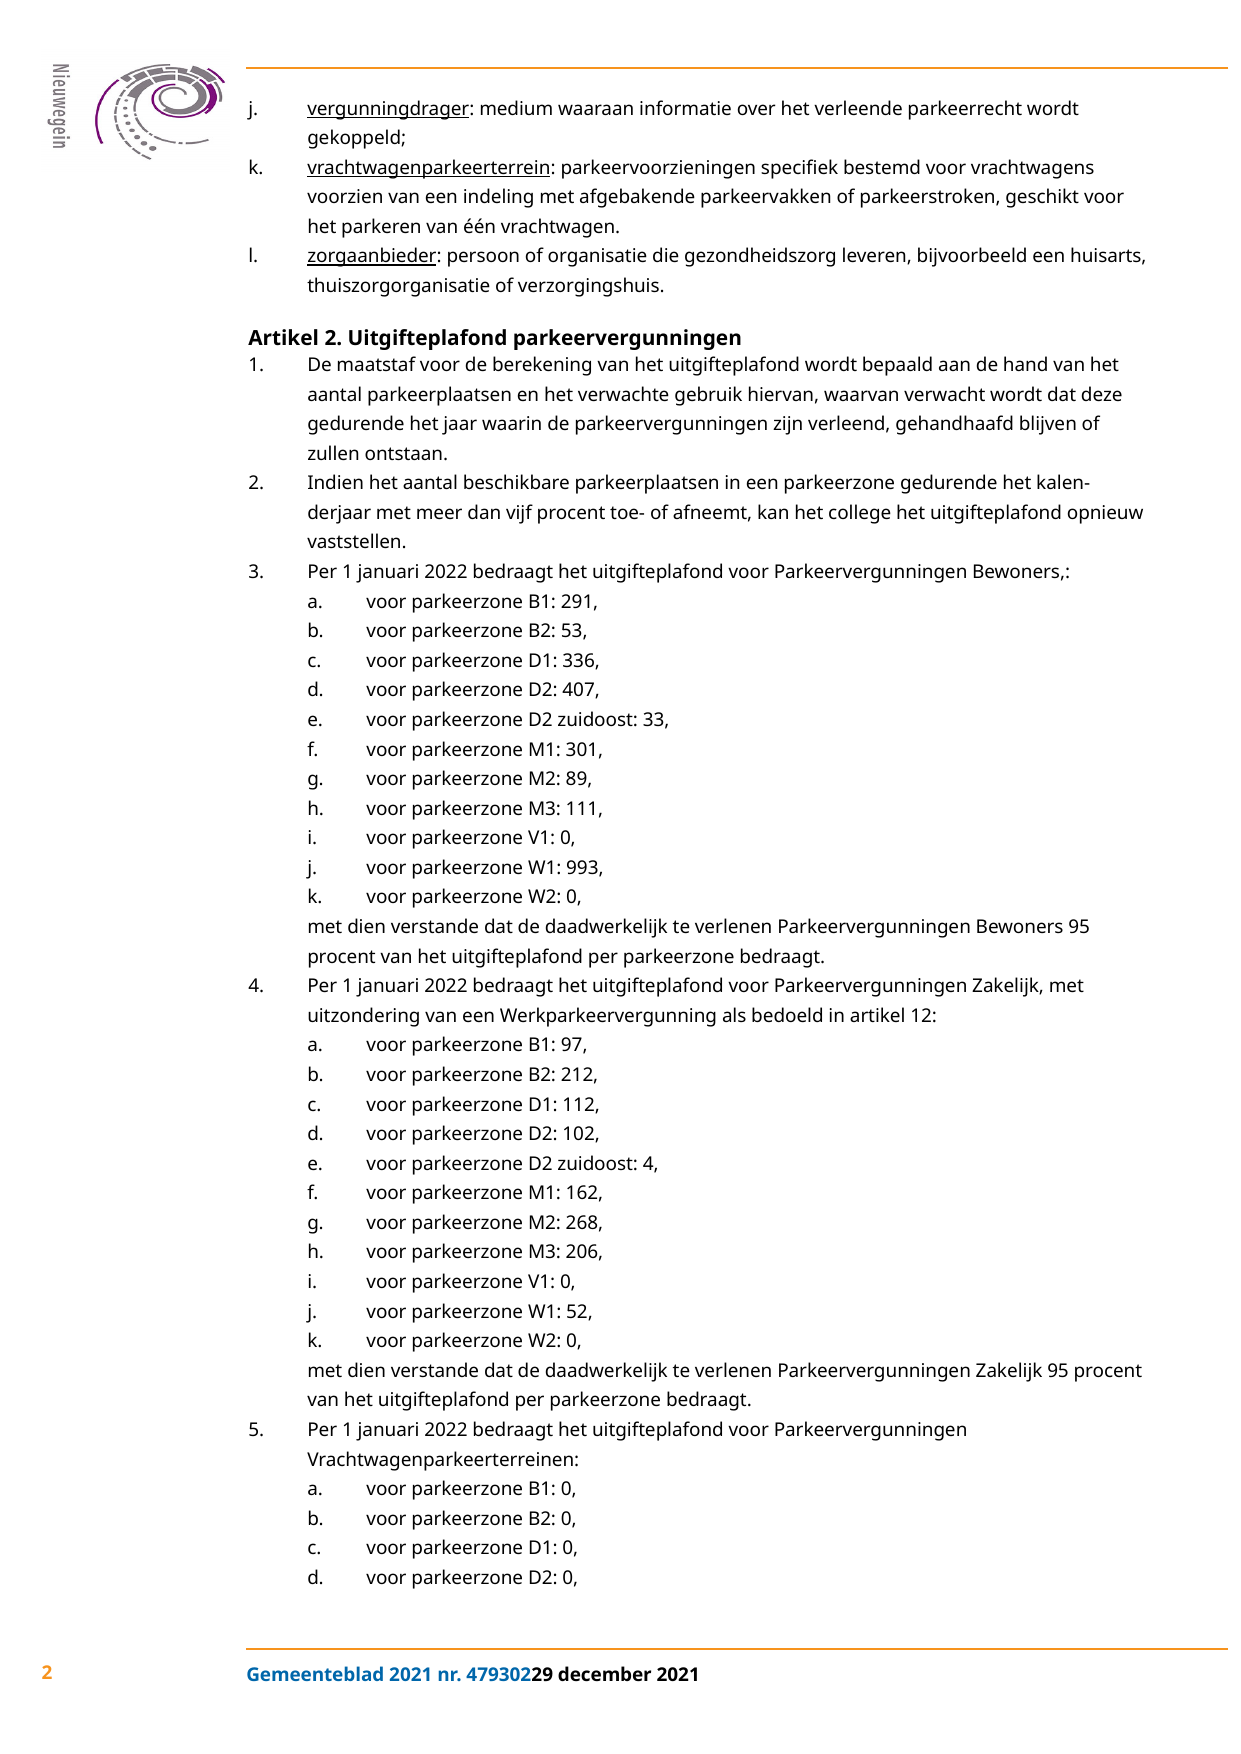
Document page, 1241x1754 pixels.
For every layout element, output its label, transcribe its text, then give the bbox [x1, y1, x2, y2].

list voor parkeerzone B1: 97, [307, 1032, 1152, 1057]
list voor parkeerzone W1: 52, [307, 1298, 1152, 1323]
list Vrachtwagenparkeerterreinen: [248, 1446, 1152, 1471]
list De maatstaf voor de berekening van het uitgifteplafond wordt bepaald aan de hand van het aantal parkeerplaatsen en het verwachte gebruik hiervan, waarvan verwacht wordt dat deze gedurende het jaar waarin de parkeervergunningen zijn verleend, gehandhaafd blijven of zullen ontstaan. [248, 351, 1152, 466]
list zorgaanbieder: persoon of organisatie die gezondheidszorg leveren, bijvoorbeeld een huisarts, thuiszorgorganisatie of verzorgingshuis. [248, 243, 1152, 298]
list voor parkeerzone M3: 111, [307, 795, 1152, 821]
list voor parkeerzone D1: 112, [307, 1091, 1152, 1116]
list voor parkeerzone M1: 301, [307, 736, 1152, 761]
list voor parkeerzone V1: 0, [307, 1268, 1152, 1294]
picture [41, 47, 231, 172]
list voor parkeerzone B1: 291, [307, 588, 1152, 613]
list voor parkeerzone D2: 0, [307, 1564, 1152, 1590]
list Per 1 januari 2022 bedraagt het uitgifteplafond voor Parkeervergunningen [248, 1416, 1152, 1442]
text Artikel 2. Uitgifteplafond parkeervergunningen [248, 323, 1152, 351]
list voor parkeerzone M3: 206, [307, 1239, 1152, 1264]
list voor parkeerzone D2: 102, [307, 1120, 1152, 1146]
list voor parkeerzone B2: 53, [307, 617, 1152, 643]
list voor parkeerzone D2: 407, [307, 677, 1152, 702]
list voor parkeerzone B2: 0, [307, 1505, 1152, 1531]
list voor parkeerzone W1: 993, [307, 854, 1152, 880]
list voor parkeerzone W2: 0, [307, 1327, 1152, 1353]
list voor parkeerzone B1: 0, [307, 1475, 1152, 1501]
list vergunningdrager: medium waaraan informatie over het verleende parkeerrecht wordt gekoppeld; [248, 95, 1152, 150]
list Per 1 januari 2022 bedraagt het uitgifteplafond voor Parkeervergunningen Zakelijk, met uitzondering van een Werkparkeervergunning als bedoeld in artikel 12: [248, 972, 1152, 1028]
list voor parkeerzone V1: 0, [307, 824, 1152, 850]
list voor parkeerzone M1: 162, [307, 1179, 1152, 1205]
list voor parkeerzone D1: 336, [307, 647, 1152, 673]
list voor parkeerzone D2 zuidoost: 33, [307, 706, 1152, 732]
list vrachtwagenparkeerterrein: parkeervoorzieningen specifiek bestemd voor vrachtwagens voorzien van een indeling met afgebakende parkeervakken of parkeerstroken, geschikt voor het parkeren van één vrachtwagen. [248, 154, 1152, 239]
list met dien verstande dat de daadwerkelijk te verlenen Parkeervergunningen Zakelijk 95 procent van het uitgifteplafond per parkeerzone bedraagt. [248, 1357, 1152, 1412]
list met dien verstande dat de daadwerkelijk te verlenen Parkeervergunningen Bewoners 95 procent van het uitgifteplafond per parkeerzone bedraagt. [248, 913, 1152, 968]
list Per 1 januari 2022 bedraagt het uitgifteplafond voor Parkeervergunningen Bewoners,: [248, 558, 1152, 584]
list voor parkeerzone W2: 0, [307, 884, 1152, 909]
list voor parkeerzone M2: 268, [307, 1209, 1152, 1235]
list Indien het aantal beschikbare parkeerplaatsen in een parkeerzone gedurende het kalen-derjaar met meer dan vijf procent toe- of afneemt, kan het college het uitgifteplafond opnieuw vaststellen. [248, 469, 1152, 554]
list voor parkeerzone M2: 89, [307, 765, 1152, 791]
list voor parkeerzone D1: 0, [307, 1534, 1152, 1560]
list voor parkeerzone B2: 212, [307, 1061, 1152, 1087]
list voor parkeerzone D2 zuidoost: 4, [307, 1150, 1152, 1176]
